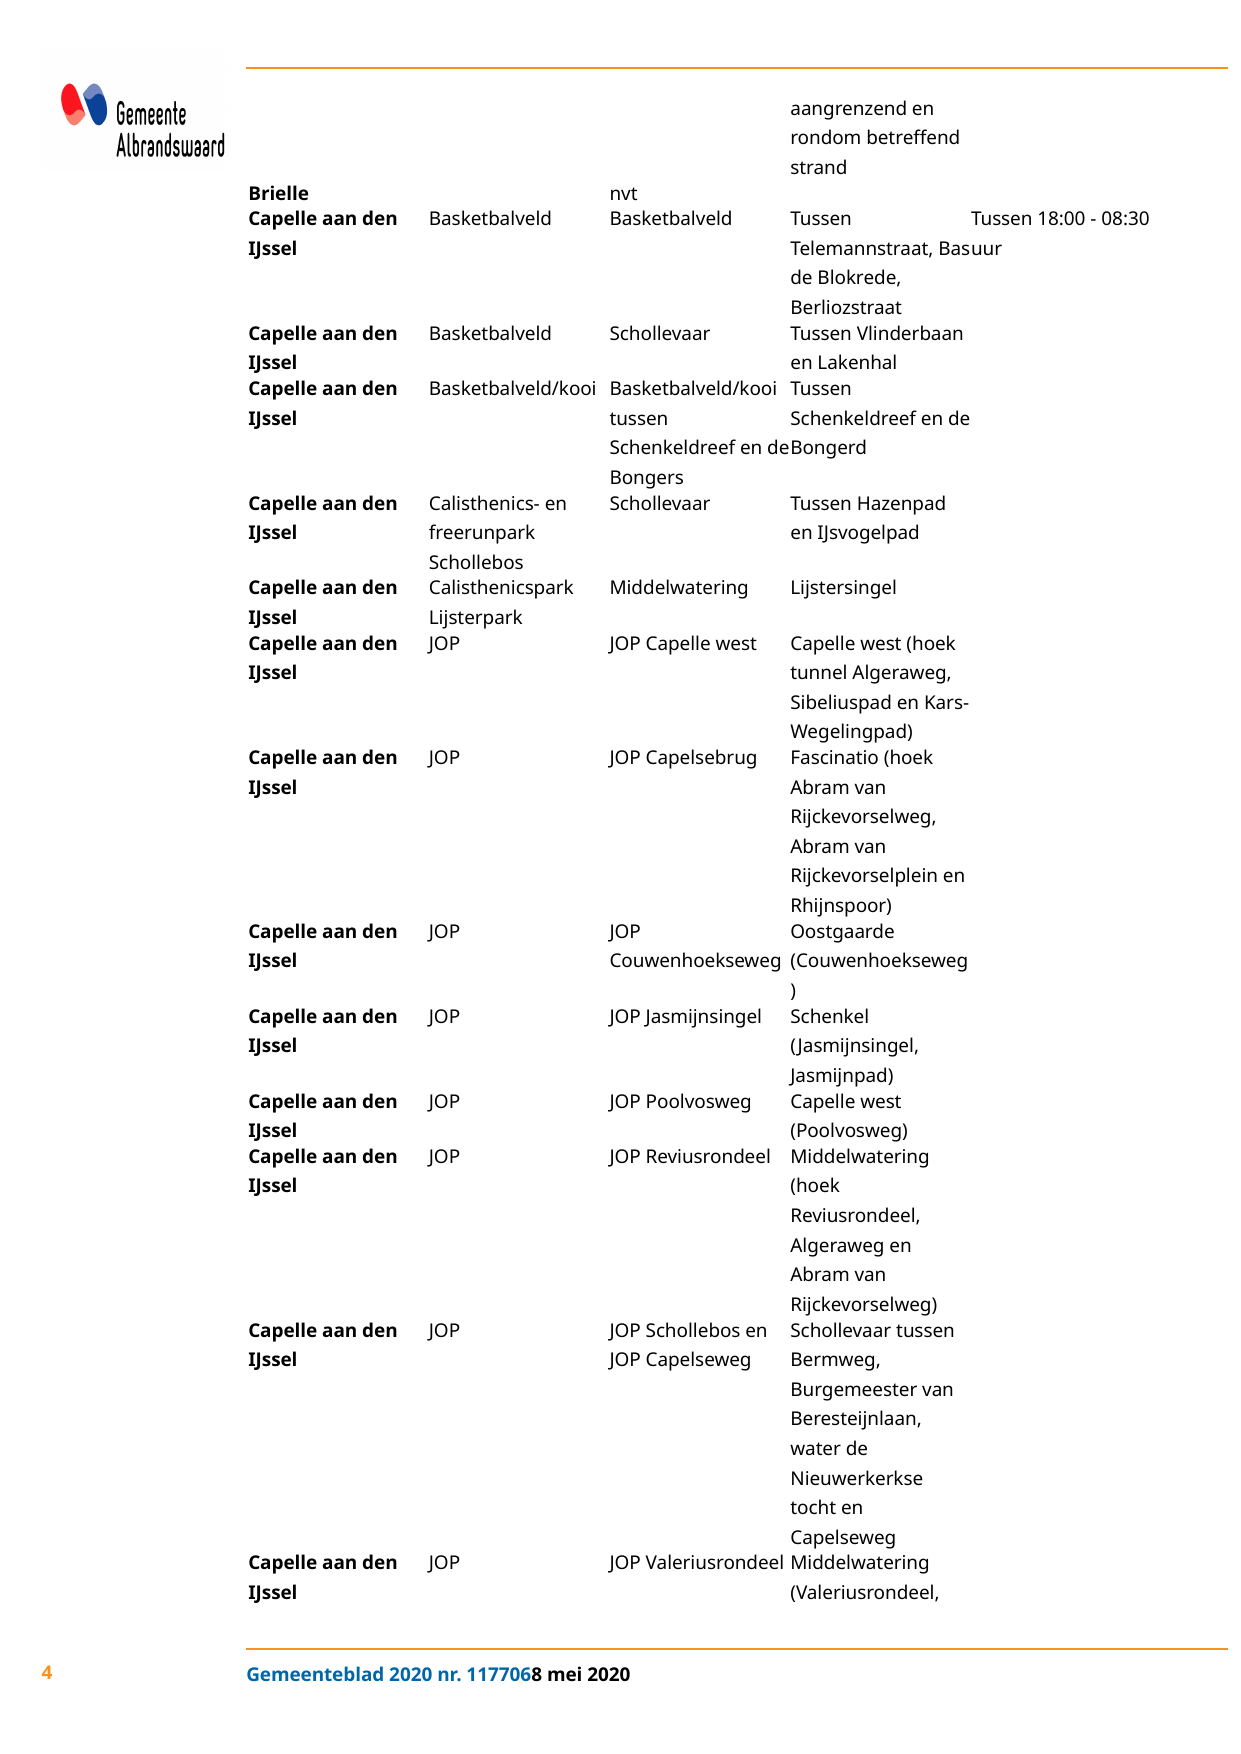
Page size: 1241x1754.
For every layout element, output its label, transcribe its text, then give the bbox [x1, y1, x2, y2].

table_cell Capelle aan den IJssel [248, 918, 429, 1003]
table_cell JOP Reviusrondeel [609, 1143, 790, 1317]
table_cell [971, 490, 1152, 574]
table_cell [429, 95, 609, 180]
table_cell Capelle aan den IJssel [248, 375, 429, 490]
table_cell Oostgaarde (Couwenhoekseweg) [790, 918, 971, 1003]
picture [41, 47, 231, 172]
table_cell [609, 95, 790, 180]
table_cell Capelle aan den IJssel [248, 1550, 429, 1605]
table_cell JOP Valeriusrondeel [609, 1550, 790, 1605]
table_cell Basketbalveld/kooi [429, 375, 609, 490]
table_cell Capelle aan den IJssel [248, 1088, 429, 1143]
table_cell [971, 630, 1152, 744]
table_cell Tussen Hazenpad en IJsvogelpad [790, 490, 971, 574]
table_cell Middelwatering [609, 575, 790, 630]
table_cell Capelle aan den IJssel [248, 575, 429, 630]
table_cell Basketbalveld [429, 320, 609, 375]
table_cell nvt [609, 180, 790, 205]
table_cell Schollevaar [609, 320, 790, 375]
table_cell [971, 95, 1152, 180]
table_cell [971, 1088, 1152, 1143]
table_cell Brielle [248, 180, 429, 205]
table_cell [971, 180, 1152, 205]
table_cell Capelle west (hoek tunnel Algeraweg, Sibeliuspad en Kars-Wegelingpad) [790, 630, 971, 744]
table_cell Calisthenicspark Lijsterpark [429, 575, 609, 630]
table_cell [429, 180, 609, 205]
table_cell JOP Capelsebrug [609, 744, 790, 918]
table_cell [971, 1317, 1152, 1549]
table_cell JOP [429, 1317, 609, 1549]
table_cell Capelle aan den IJssel [248, 630, 429, 744]
table_cell Schollevaar tussen Bermweg, Burgemeester van Beresteijnlaan, water de Nieuwerkerkse tocht en Capelseweg [790, 1317, 971, 1549]
table_cell Schenkel (Jasmijnsingel, Jasmijnpad) [790, 1003, 971, 1088]
table_cell [790, 180, 971, 205]
table_cell Calisthenics- en freerunpark Schollebos [429, 490, 609, 574]
table_cell JOP [429, 1003, 609, 1088]
table_cell Schollevaar [609, 490, 790, 574]
table_cell Capelle aan den IJssel [248, 490, 429, 574]
table_cell JOP Capelle west [609, 630, 790, 744]
table_cell [971, 1550, 1152, 1605]
table_cell Basketbalveld/kooi tussen Schenkeldreef en de Bongers [609, 375, 790, 490]
table_cell Tussen Telemannstraat, Bas de Blokrede, Berliozstraat [790, 205, 971, 320]
table_cell [971, 744, 1152, 918]
table_cell aangrenzend en rondom betreffend strand [790, 95, 971, 180]
table_cell Tussen 18:00 - 08:30 uur [971, 205, 1152, 320]
table_cell JOP [429, 1143, 609, 1317]
table_cell [971, 918, 1152, 1003]
table_cell JOP [429, 918, 609, 1003]
table_cell Tussen Vlinderbaan en Lakenhal [790, 320, 971, 375]
table_cell [971, 320, 1152, 375]
table_cell Capelle aan den IJssel [248, 205, 429, 320]
table_cell Capelle aan den IJssel [248, 1003, 429, 1088]
table_cell JOP [429, 744, 609, 918]
table_cell Basketbalveld [609, 205, 790, 320]
table_cell [971, 1003, 1152, 1088]
table_cell Capelle aan den IJssel [248, 1317, 429, 1549]
table_cell Basketbalveld [429, 205, 609, 320]
table_cell JOP Jasmijnsingel [609, 1003, 790, 1088]
table_cell JOP [429, 1550, 609, 1605]
table_cell [971, 1143, 1152, 1317]
table_cell Capelle aan den IJssel [248, 320, 429, 375]
table_cell Capelle aan den IJssel [248, 1143, 429, 1317]
table_cell JOP Couwenhoekseweg [609, 918, 790, 1003]
table_cell Middelwatering (Valeriusrondeel, [790, 1550, 971, 1605]
table_cell JOP [429, 1088, 609, 1143]
table_cell JOP Poolvosweg [609, 1088, 790, 1143]
table_cell Capelle aan den IJssel [248, 744, 429, 918]
table_cell [248, 95, 429, 180]
table_cell JOP Schollebos en JOP Capelseweg [609, 1317, 790, 1549]
table_cell Lijstersingel [790, 575, 971, 630]
table_cell JOP [429, 630, 609, 744]
table_cell [971, 375, 1152, 490]
table_cell Tussen Schenkeldreef en de Bongerd [790, 375, 971, 490]
table_cell Fascinatio (hoek Abram van Rijckevorselweg, Abram van Rijckevorselplein en Rhijnspoor) [790, 744, 971, 918]
table_cell Middelwatering (hoek Reviusrondeel, Algeraweg en Abram van Rijckevorselweg) [790, 1143, 971, 1317]
table_cell Capelle west (Poolvosweg) [790, 1088, 971, 1143]
table_cell [971, 575, 1152, 630]
